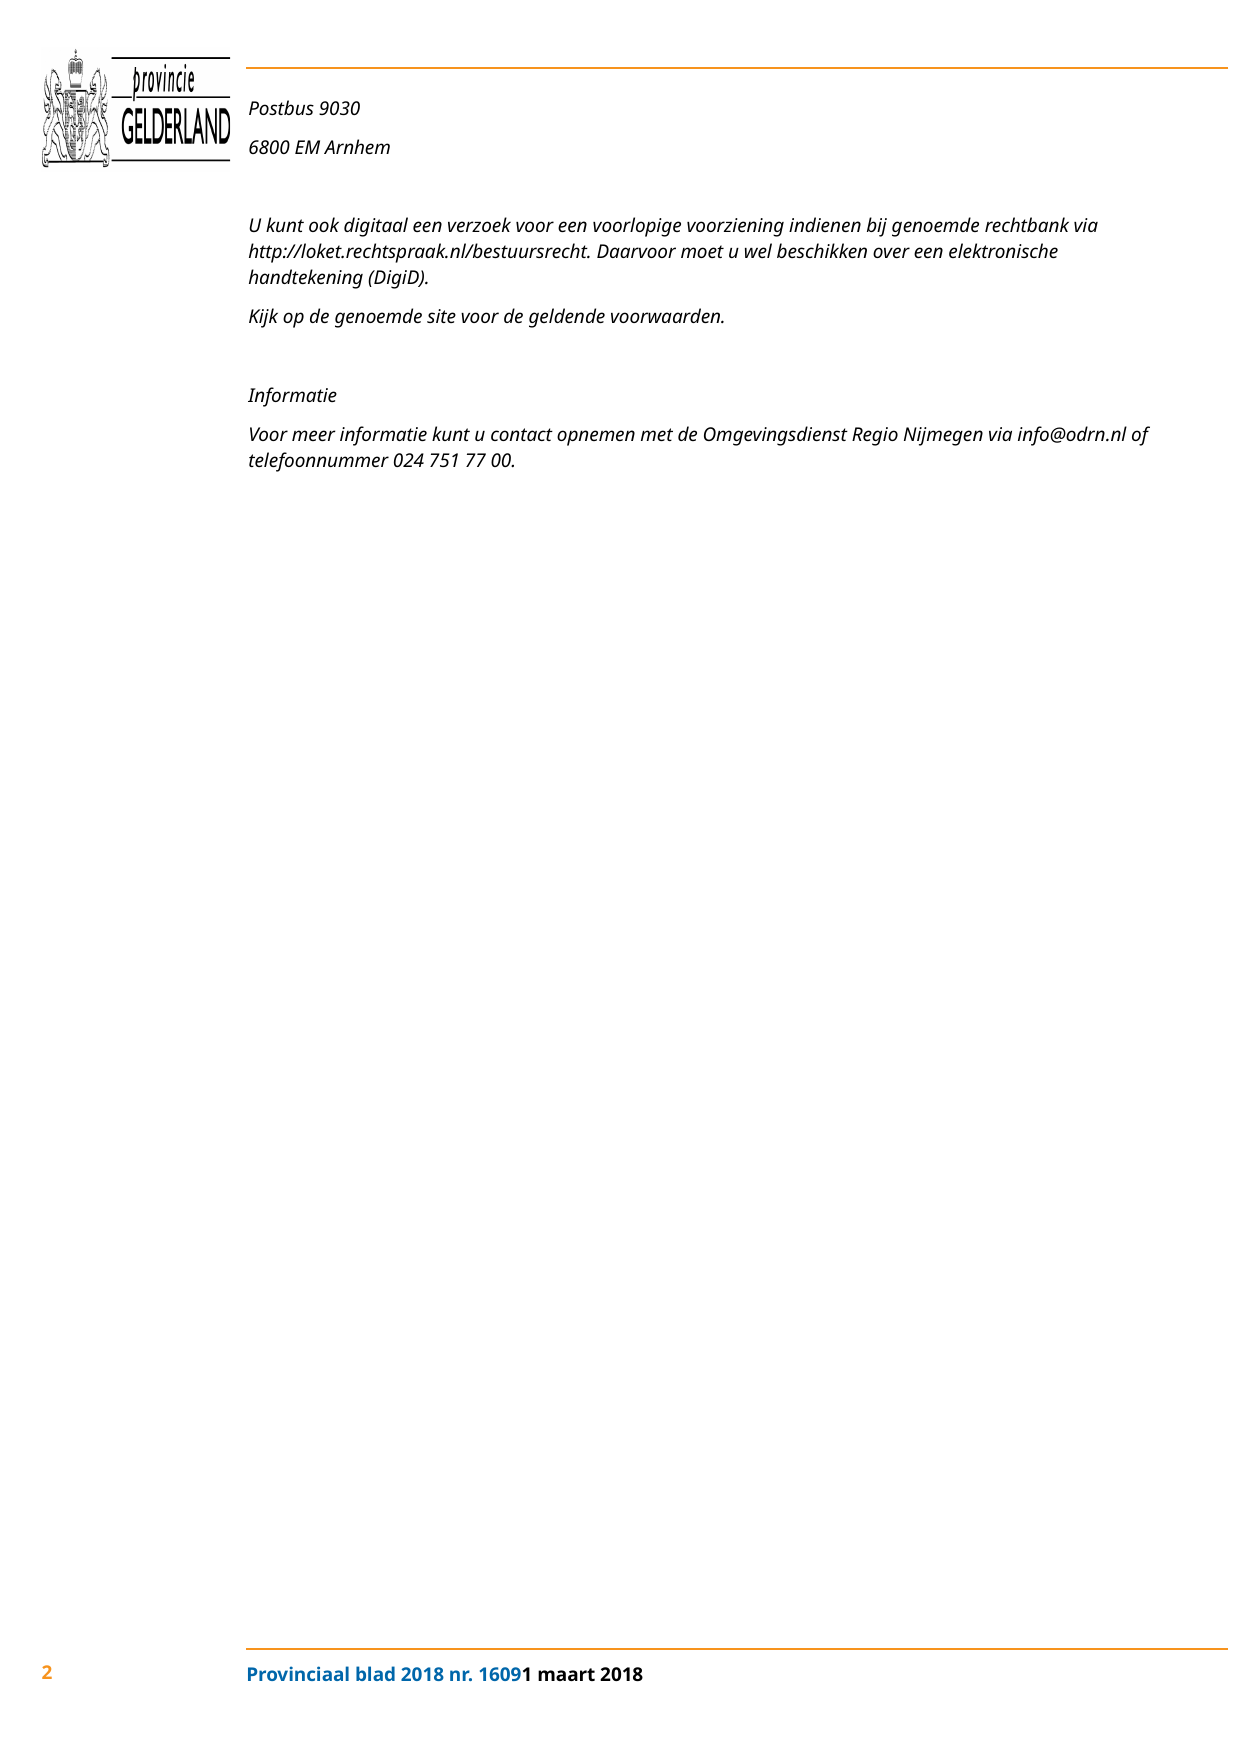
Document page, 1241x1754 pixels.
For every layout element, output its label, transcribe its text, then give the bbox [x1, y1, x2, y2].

text Voor meer informatie kunt u contact opnemen met de Omgevingsdienst Regio Nijmegen via info@odrn.nl of telefoonnummer 024 751 77 00. [248, 421, 1152, 473]
text Kijk op de genoemde site voor de geldende voorwaarden. [248, 303, 1152, 329]
text U kunt ook digitaal een verzoek voor een voorlopige voorziening indienen bij genoemde rechtbank via http://loket.rechtspraak.nl/bestuursrecht. Daarvoor moet u wel beschikken over een elektronische handtekening (DigiD). [248, 213, 1152, 290]
picture [41, 47, 231, 172]
text Informatie [248, 382, 1152, 408]
text 6800 EM Arnhem [248, 134, 1152, 160]
text Postbus 9030 [248, 95, 1152, 121]
